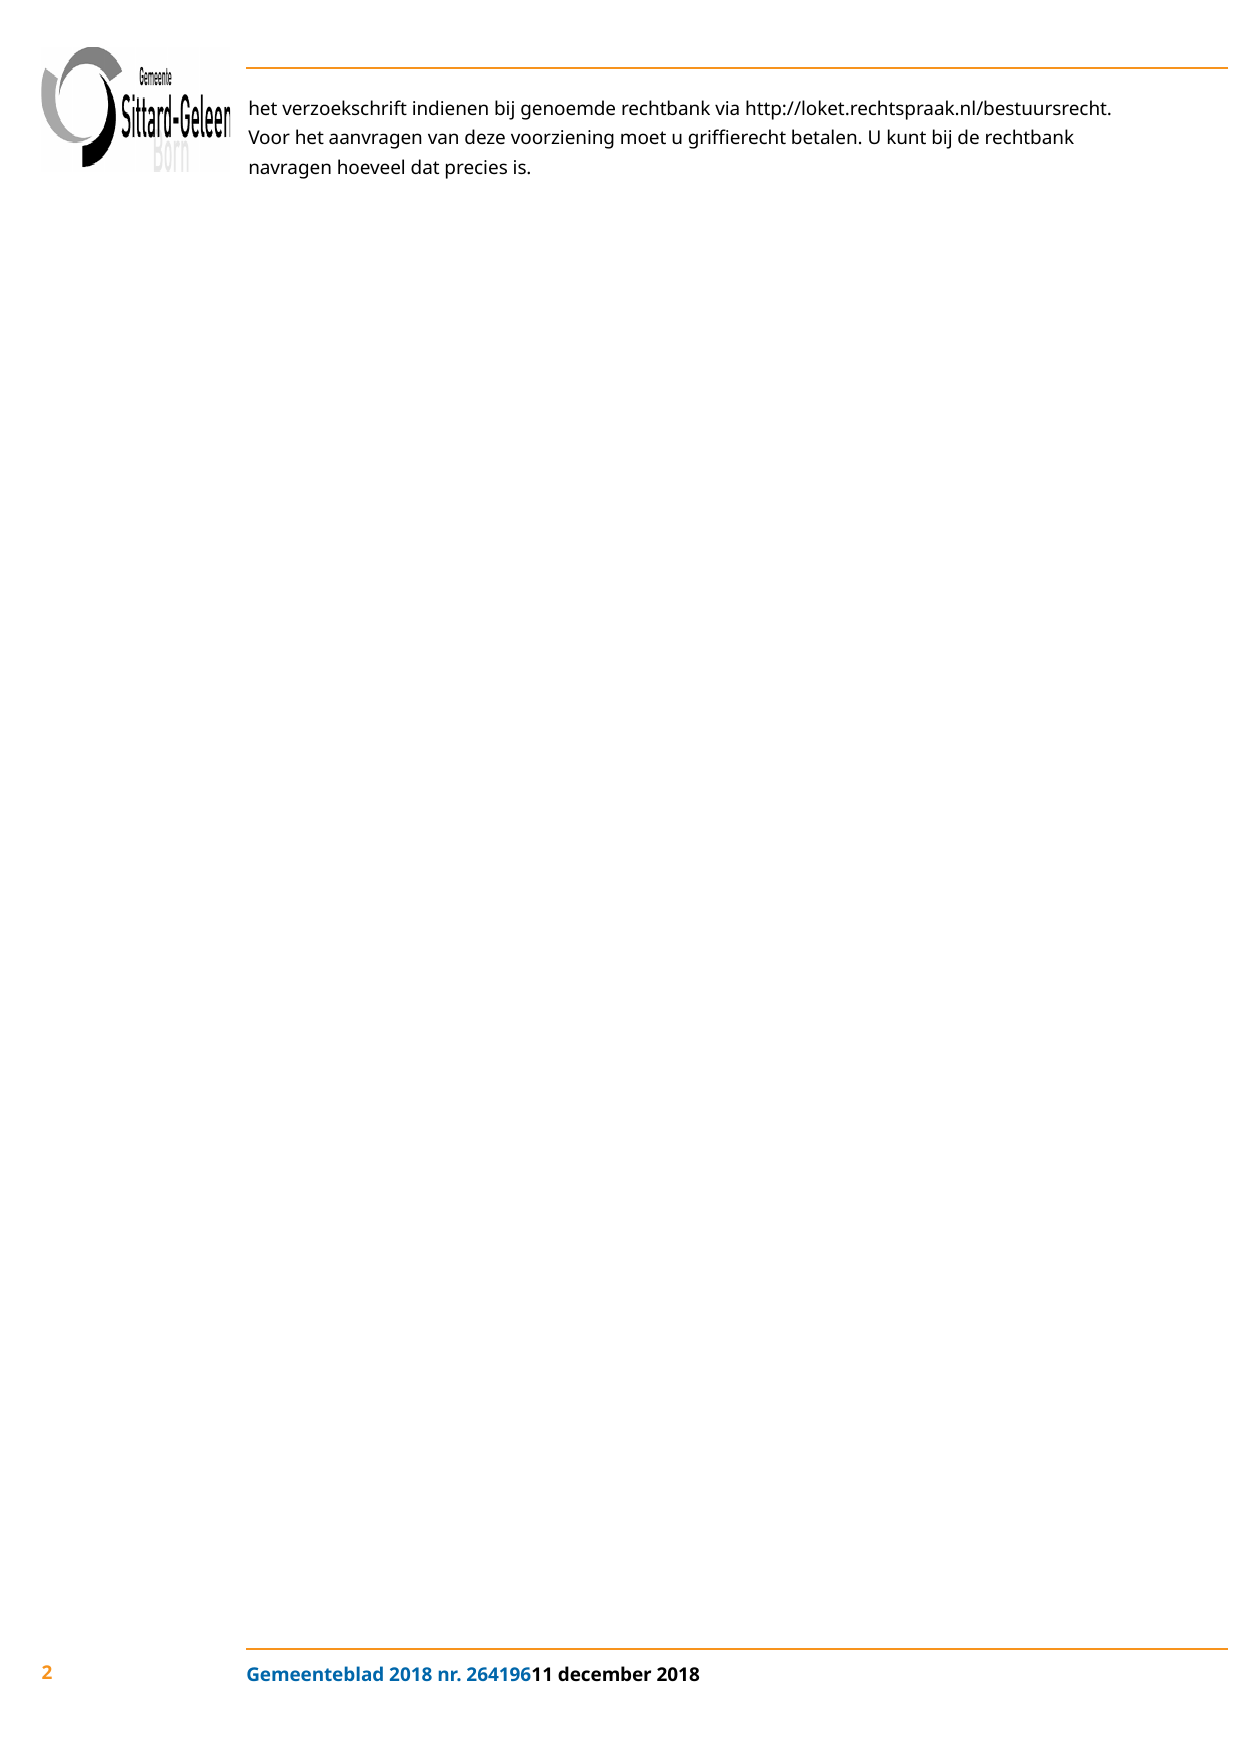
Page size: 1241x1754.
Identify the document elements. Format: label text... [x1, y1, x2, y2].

text het verzoekschrift indienen bij genoemde rechtbank via http://loket.rechtspraak.nl/bestuursrecht. Voor het aanvragen van deze voorziening moet u griffierecht betalen. U kunt bij de rechtbank navragen hoeveel dat precies is. [248, 95, 1152, 180]
picture [41, 47, 231, 172]
